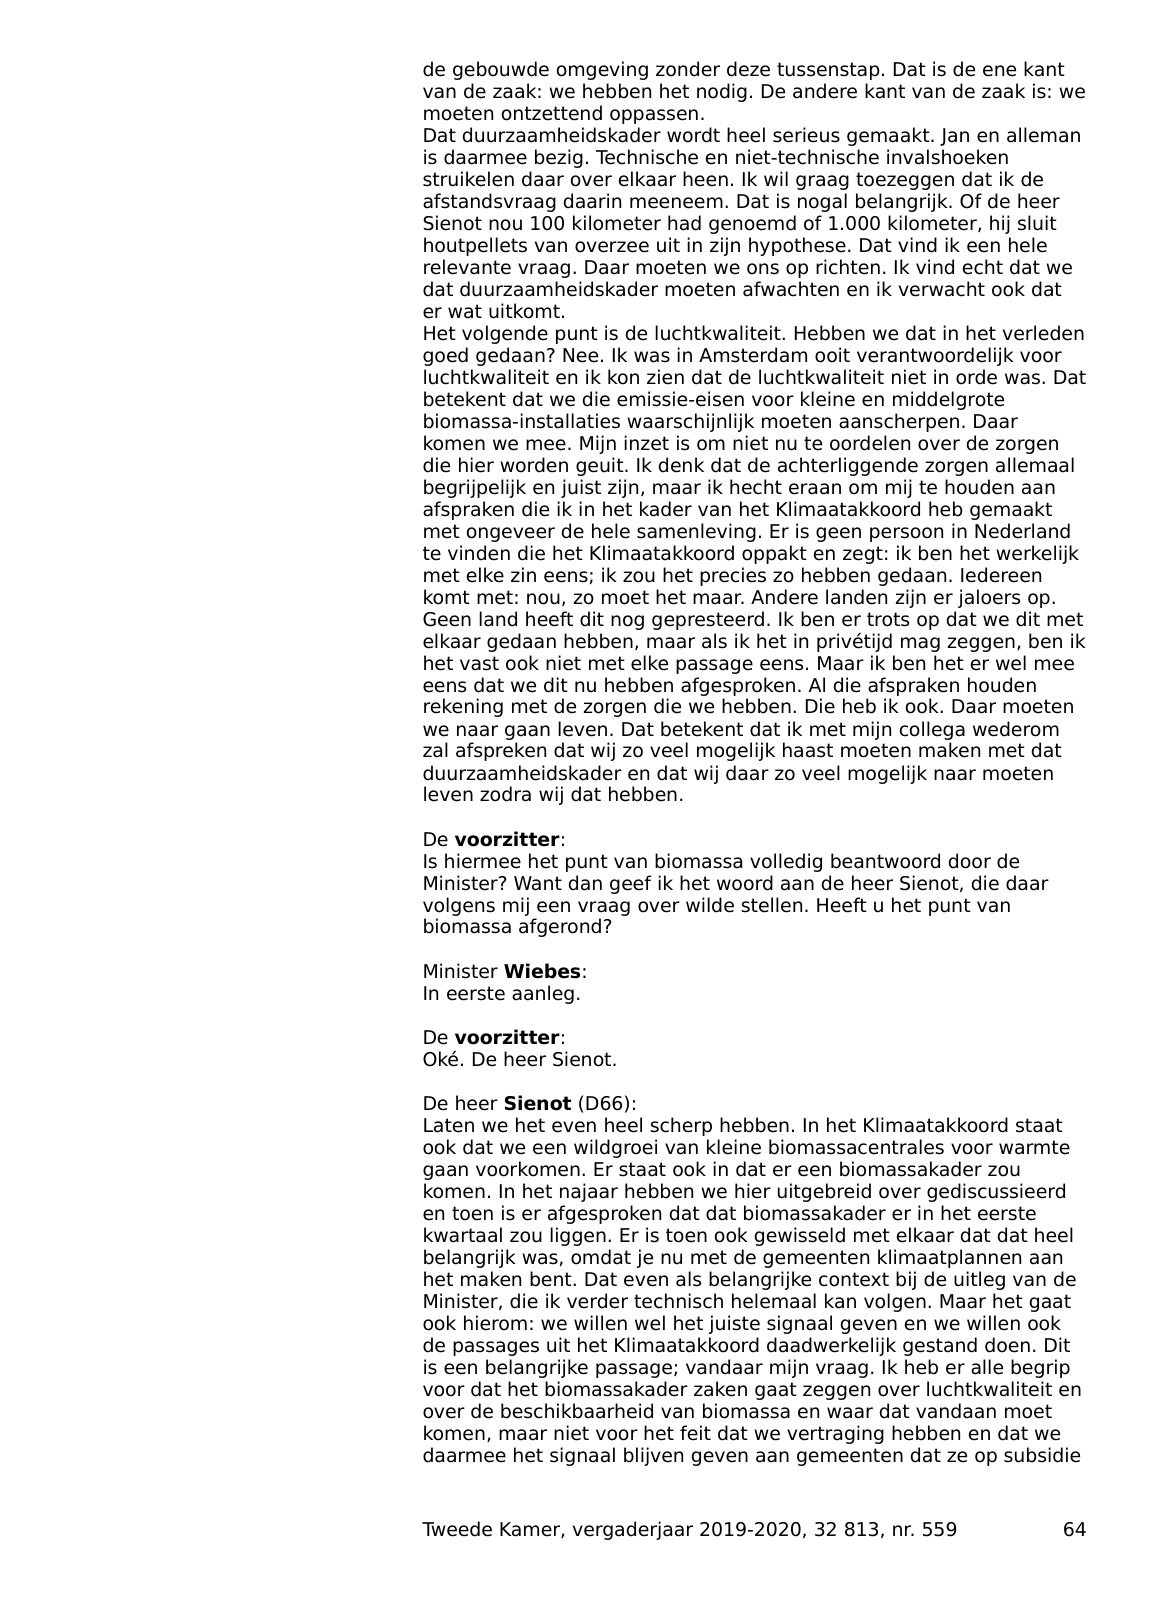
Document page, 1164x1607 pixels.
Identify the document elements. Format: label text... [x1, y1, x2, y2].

text Dat duurzaamheidskader wordt heel serieus gemaakt. Jan en alleman is daarmee bezig. Technische en niet-technische invalshoeken struikelen daar over elkaar heen. Ik wil graag toezeggen dat ik de afstandsvraag daarin meeneem. Dat is nogal belangrijk. Of de heer Sienot nou 100 kilometer had genoemd of 1.000 kilometer, hij sluit houtpellets van overzee uit in zijn hypothese. Dat vind ik een hele relevante vraag. Daar moeten we ons op richten. Ik vind echt dat we dat duurzaamheidskader moeten afwachten en ik verwacht ook dat er wat uitkomt. [422, 125, 1087, 323]
text De voorzitter: [422, 828, 1087, 851]
text de gebouwde omgeving zonder deze tussenstap. Dat is de ene kant van de zaak: we hebben het nodig. De andere kant van de zaak is: we moeten ontzettend oppassen. [422, 59, 1087, 125]
text Is hiermee het punt van biomassa volledig beantwoord door de Minister? Want dan geef ik het woord aan de heer Sienot, die daar volgens mij een vraag over wilde stellen. Heeft u het punt van biomassa afgerond? [422, 851, 1087, 938]
text De heer Sienot (D66): [422, 1093, 1087, 1115]
text Laten we het even heel scherp hebben. In het Klimaatakkoord staat ook dat we een wildgroei van kleine biomassacentrales voor warmte gaan voorkomen. Er staat ook in dat er een biomassakader zou komen. In het najaar hebben we hier uitgebreid over gediscussieerd en toen is er afgesproken dat dat biomassakader er in het eerste kwartaal zou liggen. Er is toen ook gewisseld met elkaar dat dat heel belangrijk was, omdat je nu met de gemeenten klimaatplannen aan het maken bent. Dat even als belangrijke context bij de uitleg van de Minister, die ik verder technisch helemaal kan volgen. Maar het gaat ook hierom: we willen wel het juiste signaal geven en we willen ook de passages uit het Klimaatakkoord daadwerkelijk gestand doen. Dit is een belangrijke passage; vandaar mijn vraag. Ik heb er alle begrip voor dat het biomassakader zaken gaat zeggen over luchtkwaliteit en over de beschikbaarheid van biomassa en waar dat vandaan moet komen, maar niet voor het feit dat we vertraging hebben en dat we daarmee het signaal blijven geven aan gemeenten dat ze op subsidie [422, 1115, 1087, 1467]
text In eerste aanleg. [422, 983, 1087, 1004]
text Oké. De heer Sienot. [422, 1049, 1087, 1071]
text De voorzitter: [422, 1027, 1087, 1049]
text Minister Wiebes: [422, 961, 1087, 983]
text Het volgende punt is de luchtkwaliteit. Hebben we dat in het verleden goed gedaan? Nee. Ik was in Amsterdam ooit verantwoordelijk voor luchtkwaliteit en ik kon zien dat de luchtkwaliteit niet in orde was. Dat betekent dat we die emissie-eisen voor kleine en middelgrote biomassa-installaties waarschijnlijk moeten aanscherpen. Daar komen we mee. Mijn inzet is om niet nu te oordelen over de zorgen die hier worden geuit. Ik denk dat de achterliggende zorgen allemaal begrijpelijk en juist zijn, maar ik hecht eraan om mij te houden aan afspraken die ik in het kader van het Klimaatakkoord heb gemaakt met ongeveer de hele samenleving. Er is geen persoon in Nederland te vinden die het Klimaatakkoord oppakt en zegt: ik ben het werkelijk met elke zin eens; ik zou het precies zo hebben gedaan. Iedereen komt met: nou, zo moet het maar. Andere landen zijn er jaloers op. Geen land heeft dit nog gepresteerd. Ik ben er trots op dat we dit met elkaar gedaan hebben, maar als ik het in privétijd mag zeggen, ben ik het vast ook niet met elke passage eens. Maar ik ben het er wel mee eens dat we dit nu hebben afgesproken. Al die afspraken houden rekening met de zorgen die we hebben. Die heb ik ook. Daar moeten we naar gaan leven. Dat betekent dat ik met mijn collega wederom zal afspreken dat wij zo veel mogelijk haast moeten maken met dat duurzaamheidskader en dat wij daar zo veel mogelijk naar moeten leven zodra wij dat hebben. [422, 323, 1087, 806]
